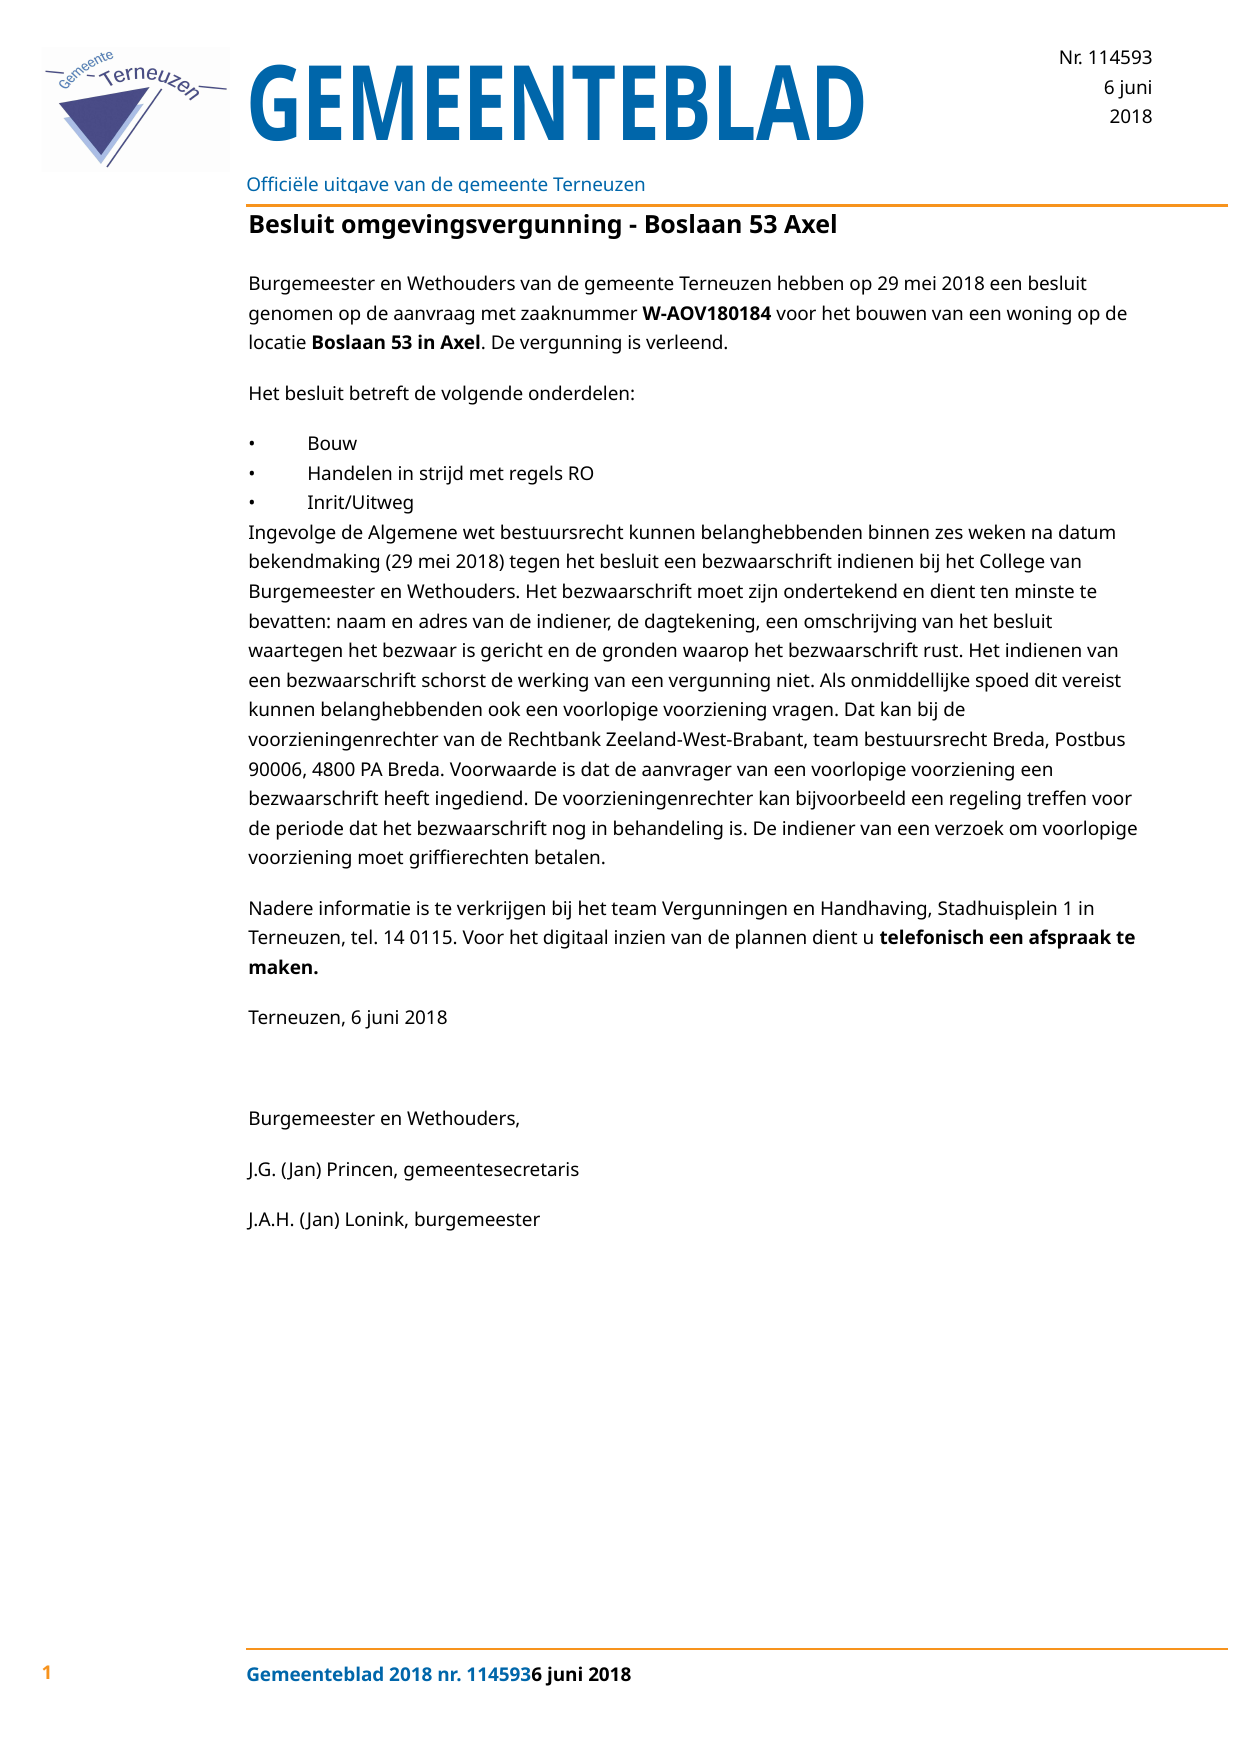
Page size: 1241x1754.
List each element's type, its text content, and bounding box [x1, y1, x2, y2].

text Het besluit betreft de volgende onderdelen: [248, 380, 1152, 406]
text Burgemeester en Wethouders van de gemeente Terneuzen hebben op 29 mei 2018 een besluit genomen op de aanvraag met zaaknummer W-AOV180184 voor het bouwen van een woning op de locatie Boslaan 53 in Axel. De vergunning is verleend. [248, 270, 1152, 355]
picture [41, 47, 231, 172]
text Nadere informatie is te verkrijgen bij het team Vergunningen en Handhaving, Stadhuisplein 1 in Terneuzen, tel. 14 0115. Voor het digitaal inzien van de plannen dient u telefonisch een afspraak te maken. [248, 895, 1152, 980]
text Terneuzen, 6 juni 2018 [248, 1004, 1152, 1030]
list Inrit/Uitweg [248, 489, 1152, 515]
list Bouw [248, 430, 1152, 456]
text Ingevolge de Algemene wet bestuursrecht kunnen belanghebbenden binnen zes weken na datum bekendmaking (29 mei 2018) tegen het besluit een bezwaarschrift indienen bij het College van Burgemeester en Wethouders. Het bezwaarschrift moet zijn ondertekend en dient ten minste te bevatten: naam en adres van de indiener, de dagtekening, een omschrijving van het besluit waartegen het bezwaar is gericht en de gronden waarop het bezwaarschrift rust. Het indienen van een bezwaarschrift schorst de werking van een vergunning niet. Als onmiddellijke spoed dit vereist kunnen belanghebbenden ook een voorlopige voorziening vragen. Dat kan bij de voorzieningenrechter van de Rechtbank Zeeland-West-Brabant, team bestuursrecht Breda, Postbus 90006, 4800 PA Breda. Voorwaarde is dat de aanvrager van een voorlopige voorziening een bezwaarschrift heeft ingediend. De voorzieningenrechter kan bijvoorbeeld een regeling treffen voor de periode dat het bezwaarschrift nog in behandeling is. De indiener van een verzoek om voorlopige voorziening moet griffierechten betalen. [248, 519, 1152, 870]
list Handelen in strijd met regels RO [248, 460, 1152, 486]
text J.G. (Jan) Princen, gemeentesecretaris [248, 1156, 1152, 1181]
text Besluit omgevingsvergunning - Boslaan 53 Axel [248, 207, 1152, 241]
text J.A.H. (Jan) Lonink, burgemeester [248, 1206, 1152, 1232]
text Burgemeester en Wethouders, [248, 1105, 1152, 1131]
